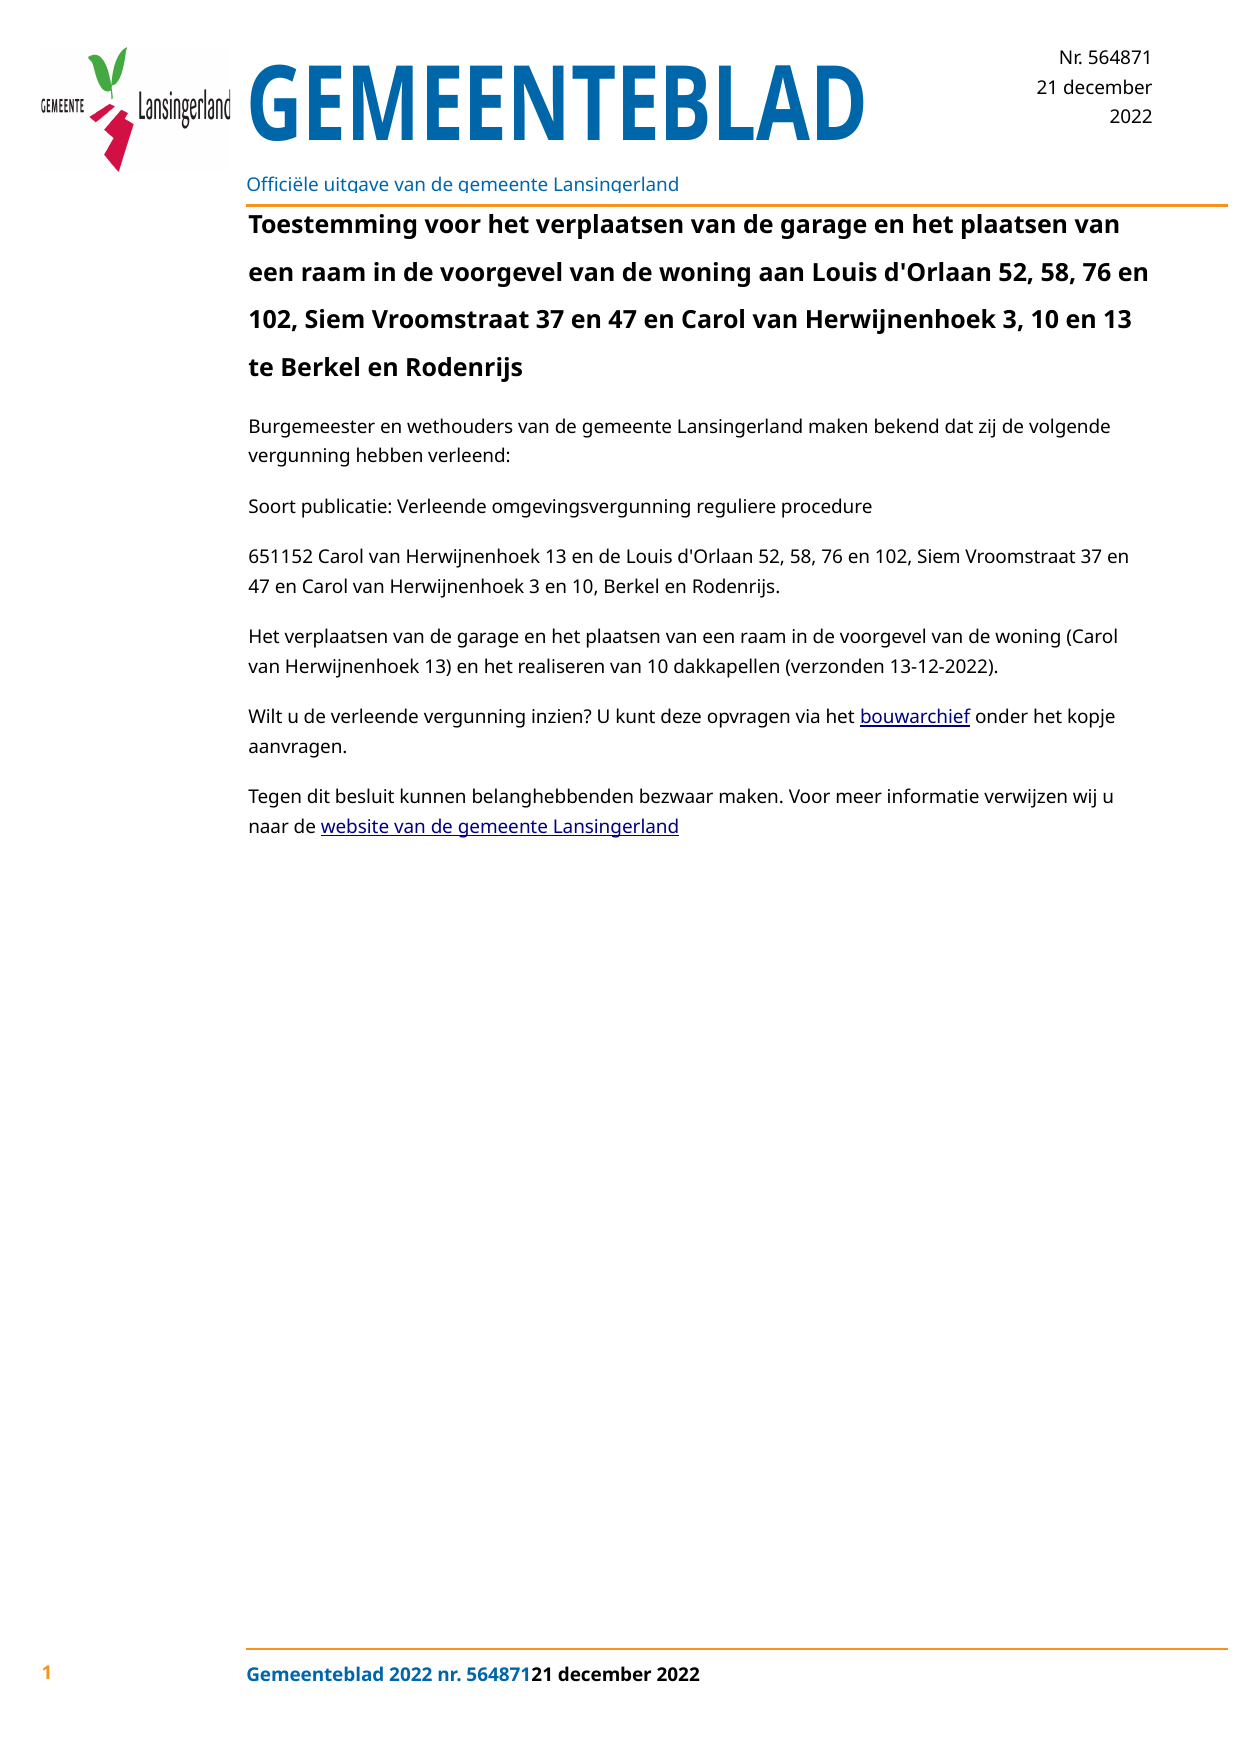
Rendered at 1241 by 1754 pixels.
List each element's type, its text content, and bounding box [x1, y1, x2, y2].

text Soort publicatie: Verleende omgevingsvergunning reguliere procedure [248, 493, 1152, 519]
text 651152 Carol van Herwijnenhoek 13 en de Louis d'Orlaan 52, 58, 76 en 102, Siem Vroomstraat 37 en 47 en Carol van Herwijnenhoek 3 en 10, Berkel en Rodenrijs. [248, 543, 1152, 599]
picture [41, 47, 231, 172]
text Wilt u de verleende vergunning inzien? U kunt deze opvragen via het bouwarchief onder het kopje aanvragen. [248, 703, 1152, 759]
text Het verplaatsen van de garage en het plaatsen van een raam in de voorgevel van de woning (Carol van Herwijnenhoek 13) en het realiseren van 10 dakkapellen (verzonden 13-12-2022). [248, 623, 1152, 679]
text Tegen dit besluit kunnen belanghebbenden bezwaar maken. Voor meer informatie verwijzen wij u naar de website van de gemeente Lansingerland [248, 783, 1152, 839]
text Burgemeester en wethouders van de gemeente Lansingerland maken bekend dat zij de volgende vergunning hebben verleend: [248, 413, 1152, 468]
text Toestemming voor het verplaatsen van de garage en het plaatsen van een raam in de voorgevel van de woning aan Louis d'Orlaan 52, 58, 76 en 102, Siem Vroomstraat 37 en 47 en Carol van Herwijnenhoek 3, 10 en 13 te Berkel en Rodenrijs [248, 207, 1152, 384]
